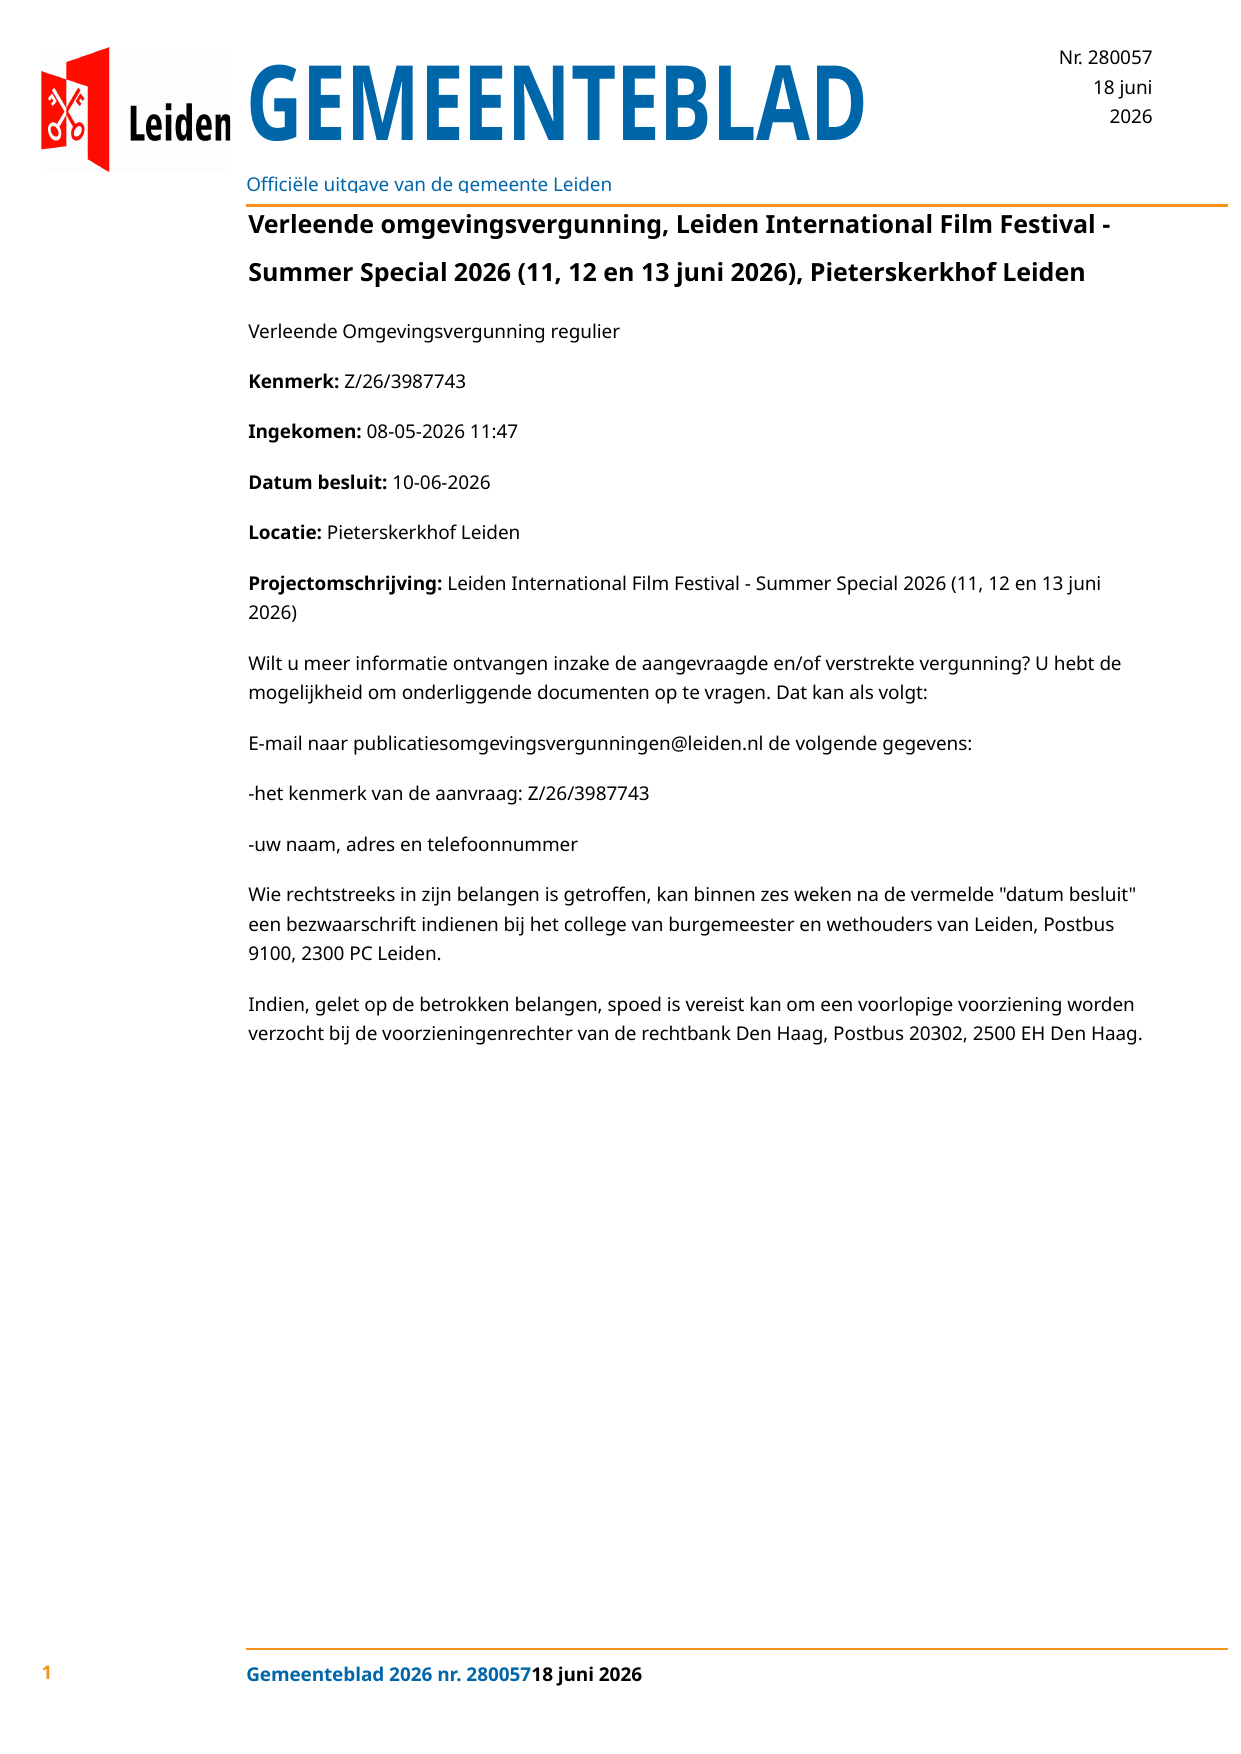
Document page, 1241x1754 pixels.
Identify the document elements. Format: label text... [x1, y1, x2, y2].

text Datum besluit: 10-06-2026 [248, 469, 1152, 495]
text Projectomschrijving: Leiden International Film Festival - Summer Special 2026 (11, 12 en 13 juni 2026) [248, 570, 1152, 625]
text Verleende Omgevingsvergunning regulier [248, 318, 1152, 344]
text -uw naam, adres en telefoonnummer [248, 831, 1152, 857]
text -het kenmerk van de aanvraag: Z/26/3987743 [248, 780, 1152, 806]
text Wilt u meer informatie ontvangen inzake de aangevraagde en/of verstrekte vergunning? U hebt de mogelijkheid om onderliggende documenten op te vragen. Dat kan als volgt: [248, 650, 1152, 705]
picture [41, 47, 231, 172]
text Indien, gelet op de betrokken belangen, spoed is vereist kan om een voorlopige voorziening worden verzocht bij de voorzieningenrechter van de rechtbank Den Haag, Postbus 20302, 2500 EH Den Haag. [248, 991, 1152, 1046]
text Verleende omgevingsvergunning, Leiden International Film Festival - Summer Special 2026 (11, 12 en 13 juni 2026), Pieterskerkhof Leiden [248, 207, 1152, 288]
text Locatie: Pieterskerkhof Leiden [248, 519, 1152, 545]
text Ingekomen: 08-05-2026 11:47 [248, 419, 1152, 444]
text E-mail naar publicatiesomgevingsvergunningen@leiden.nl de volgende gegevens: [248, 730, 1152, 756]
text Kenmerk: Z/26/3987743 [248, 368, 1152, 394]
text Wie rechtstreeks in zijn belangen is getroffen, kan binnen zes weken na de vermelde "datum besluit" een bezwaarschrift indienen bij het college van burgemeester en wethouders van Leiden, Postbus 9100, 2300 PC Leiden. [248, 881, 1152, 966]
